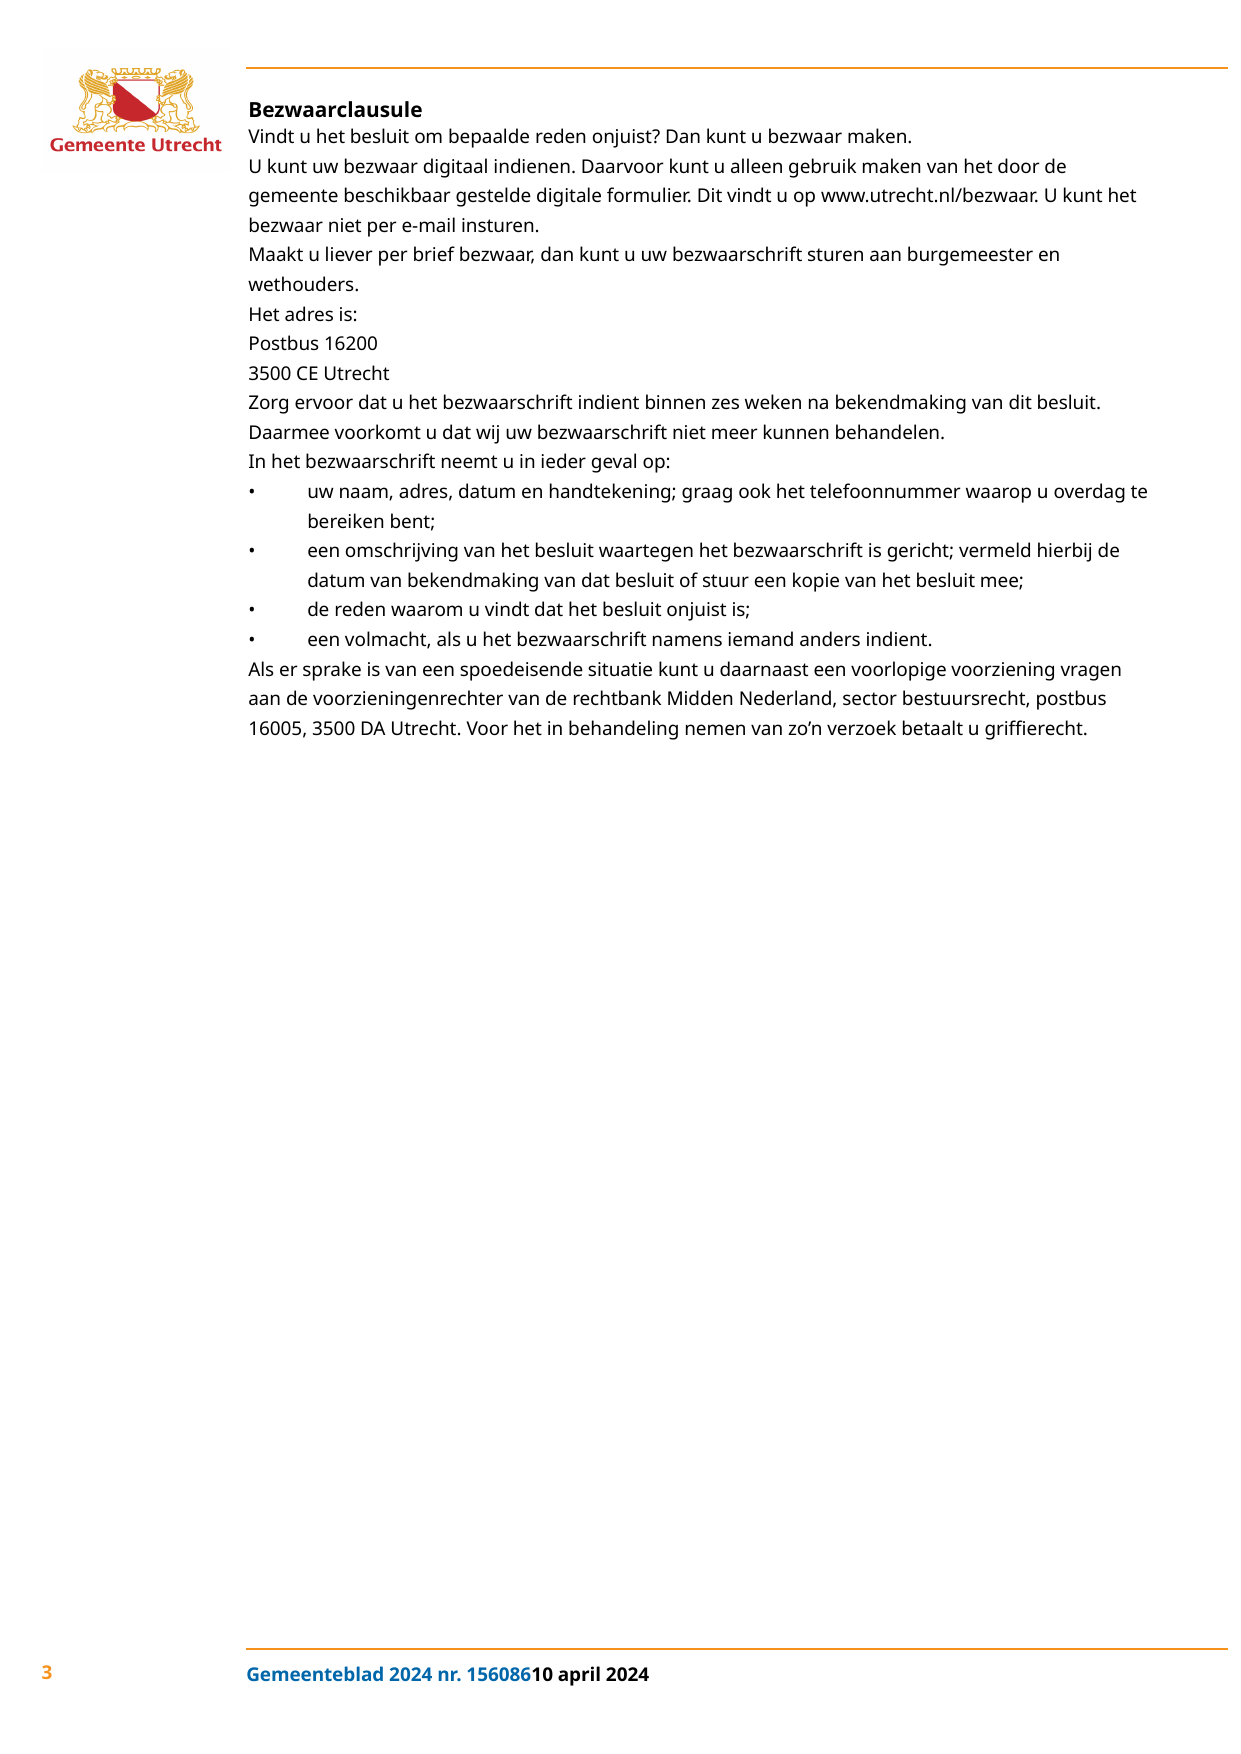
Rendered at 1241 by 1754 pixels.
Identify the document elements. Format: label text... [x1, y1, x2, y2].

text Vindt u het besluit om bepaalde reden onjuist? Dan kunt u bezwaar maken. [248, 123, 1152, 149]
text In het bezwaarschrift neemt u in ieder geval op: [248, 449, 1152, 474]
text Bezwaarclausule [248, 95, 1152, 123]
list een volmacht, als u het bezwaarschrift namens iemand anders indient. [248, 626, 1152, 652]
list een omschrijving van het besluit waartegen het bezwaarschrift is gericht; vermeld hierbij de datum van bekendmaking van dat besluit of stuur een kopie van het besluit mee; [248, 537, 1152, 593]
text Als er sprake is van een spoedeisende situatie kunt u daarnaast een voorlopige voorziening vragen aan de voorzieningenrechter van de rechtbank Midden Nederland, sector bestuursrecht, postbus 16005, 3500 DA Utrecht. Voor het in behandeling nemen van zo’n verzoek betaalt u griffierecht. [248, 656, 1152, 741]
list de reden waarom u vindt dat het besluit onjuist is; [248, 597, 1152, 622]
text U kunt uw bezwaar digitaal indienen. Daarvoor kunt u alleen gebruik maken van het door de gemeente beschikbaar gestelde digitale formulier. Dit vindt u op www.utrecht.nl/bezwaar. U kunt het bezwaar niet per e-mail insturen. [248, 153, 1152, 238]
text Postbus 16200 [248, 330, 1152, 356]
text Het adres is: [248, 301, 1152, 327]
text 3500 CE Utrecht [248, 360, 1152, 386]
picture [41, 47, 231, 172]
list uw naam, adres, datum en handtekening; graag ook het telefoonnummer waarop u overdag te bereiken bent; [248, 478, 1152, 534]
text Maakt u liever per brief bezwaar, dan kunt u uw bezwaarschrift sturen aan burgemeester en wethouders. [248, 242, 1152, 297]
text Zorg ervoor dat u het bezwaarschrift indient binnen zes weken na bekendmaking van dit besluit. Daarmee voorkomt u dat wij uw bezwaarschrift niet meer kunnen behandelen. [248, 389, 1152, 445]
